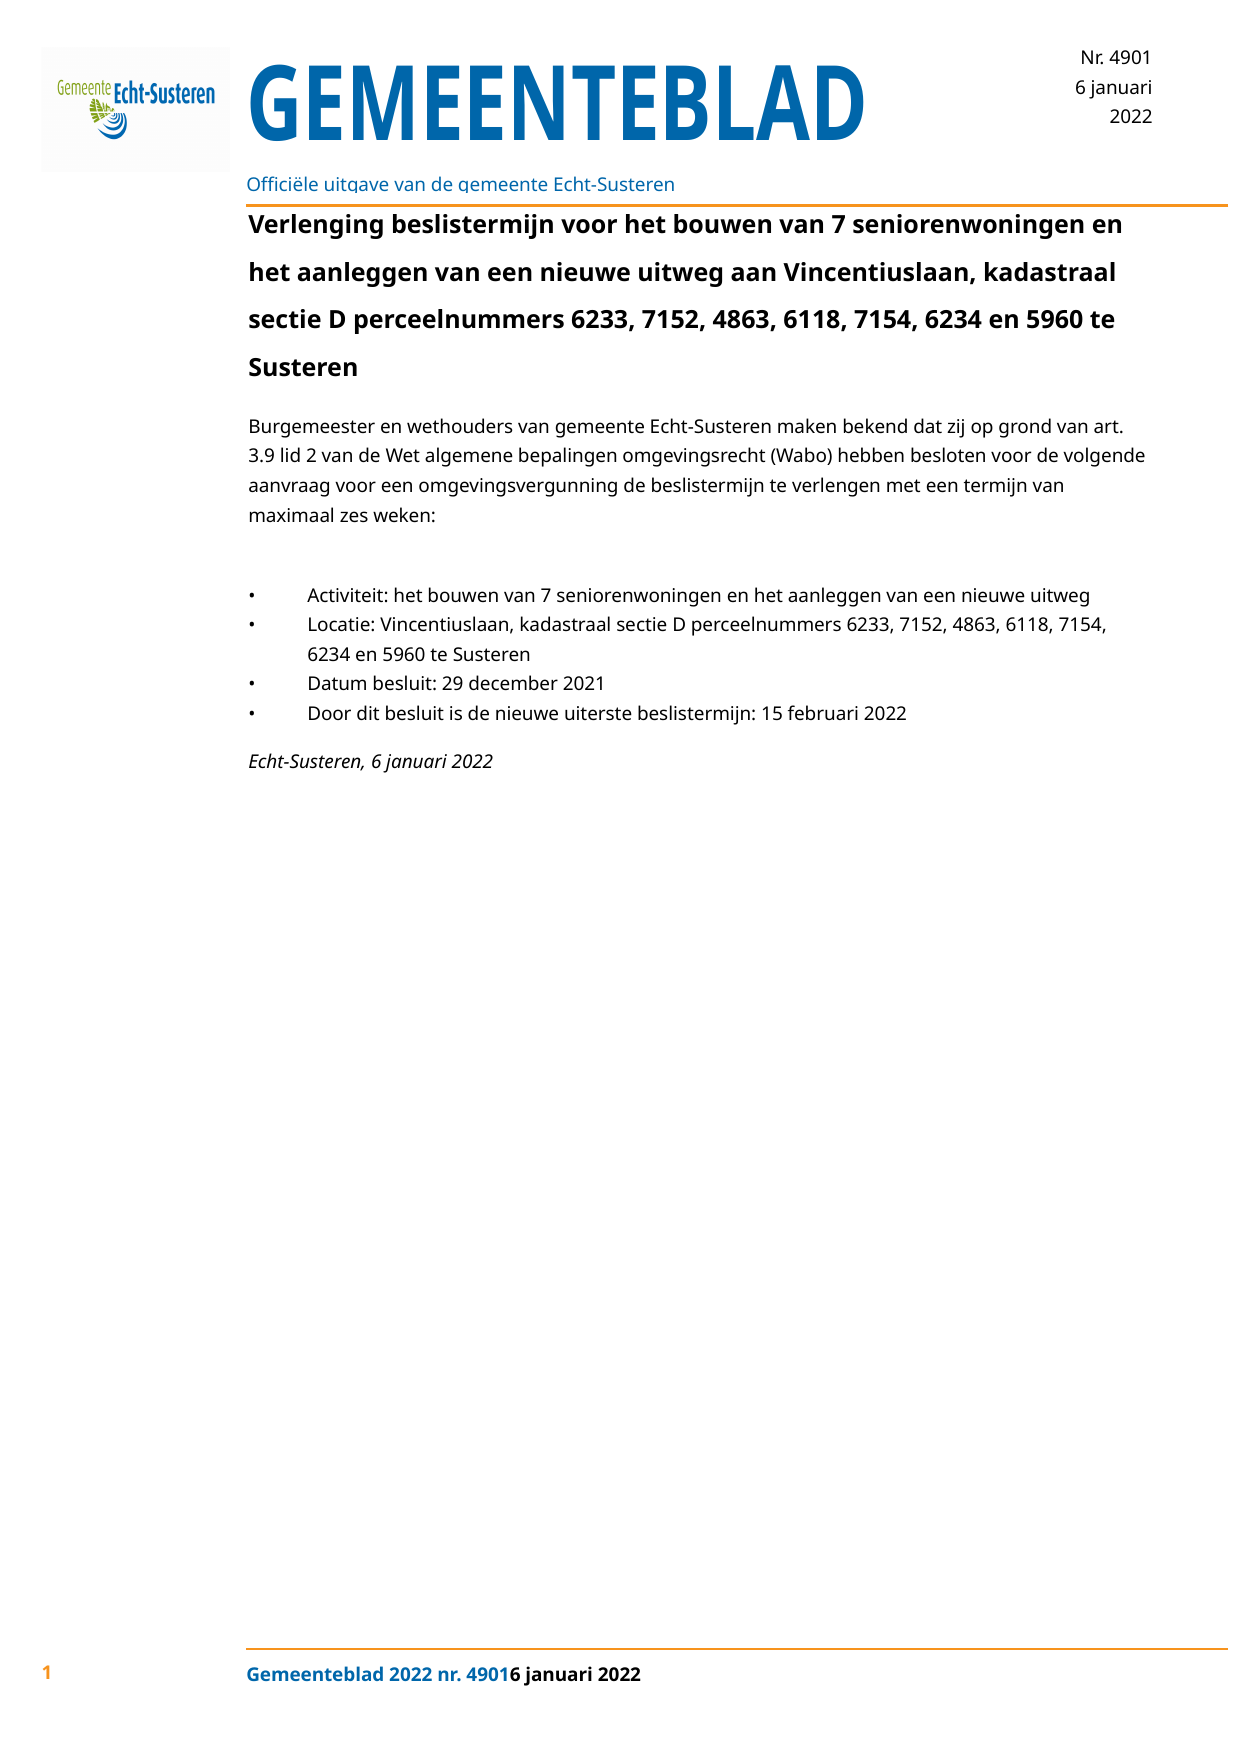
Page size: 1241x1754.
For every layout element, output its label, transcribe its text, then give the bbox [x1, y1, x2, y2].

list Door dit besluit is de nieuwe uiterste beslistermijn: 15 februari 2022 [248, 700, 1152, 726]
list Locatie: Vincentiuslaan, kadastraal sectie D perceelnummers 6233, 7152, 4863, 6118, 7154, 6234 en 5960 te Susteren [248, 611, 1152, 667]
list Activiteit: het bouwen van 7 seniorenwoningen en het aanleggen van een nieuwe uitweg [248, 582, 1152, 608]
text Verlenging beslistermijn voor het bouwen van 7 seniorenwoningen en het aanleggen van een nieuwe uitweg aan Vincentiuslaan, kadastraal sectie D perceelnummers 6233, 7152, 4863, 6118, 7154, 6234 en 5960 te Susteren [248, 207, 1152, 384]
list Datum besluit: 29 december 2021 [248, 671, 1152, 696]
text Echt-Susteren, 6 januari 2022 [248, 748, 1152, 774]
picture [41, 47, 231, 172]
text Burgemeester en wethouders van gemeente Echt-Susteren maken bekend dat zij op grond van art. 3.9 lid 2 van de Wet algemene bepalingen omgevingsrecht (Wabo) hebben besloten voor de volgende aanvraag voor een omgevingsvergunning de beslistermijn te verlengen met een termijn van maximaal zes weken: [248, 413, 1152, 528]
